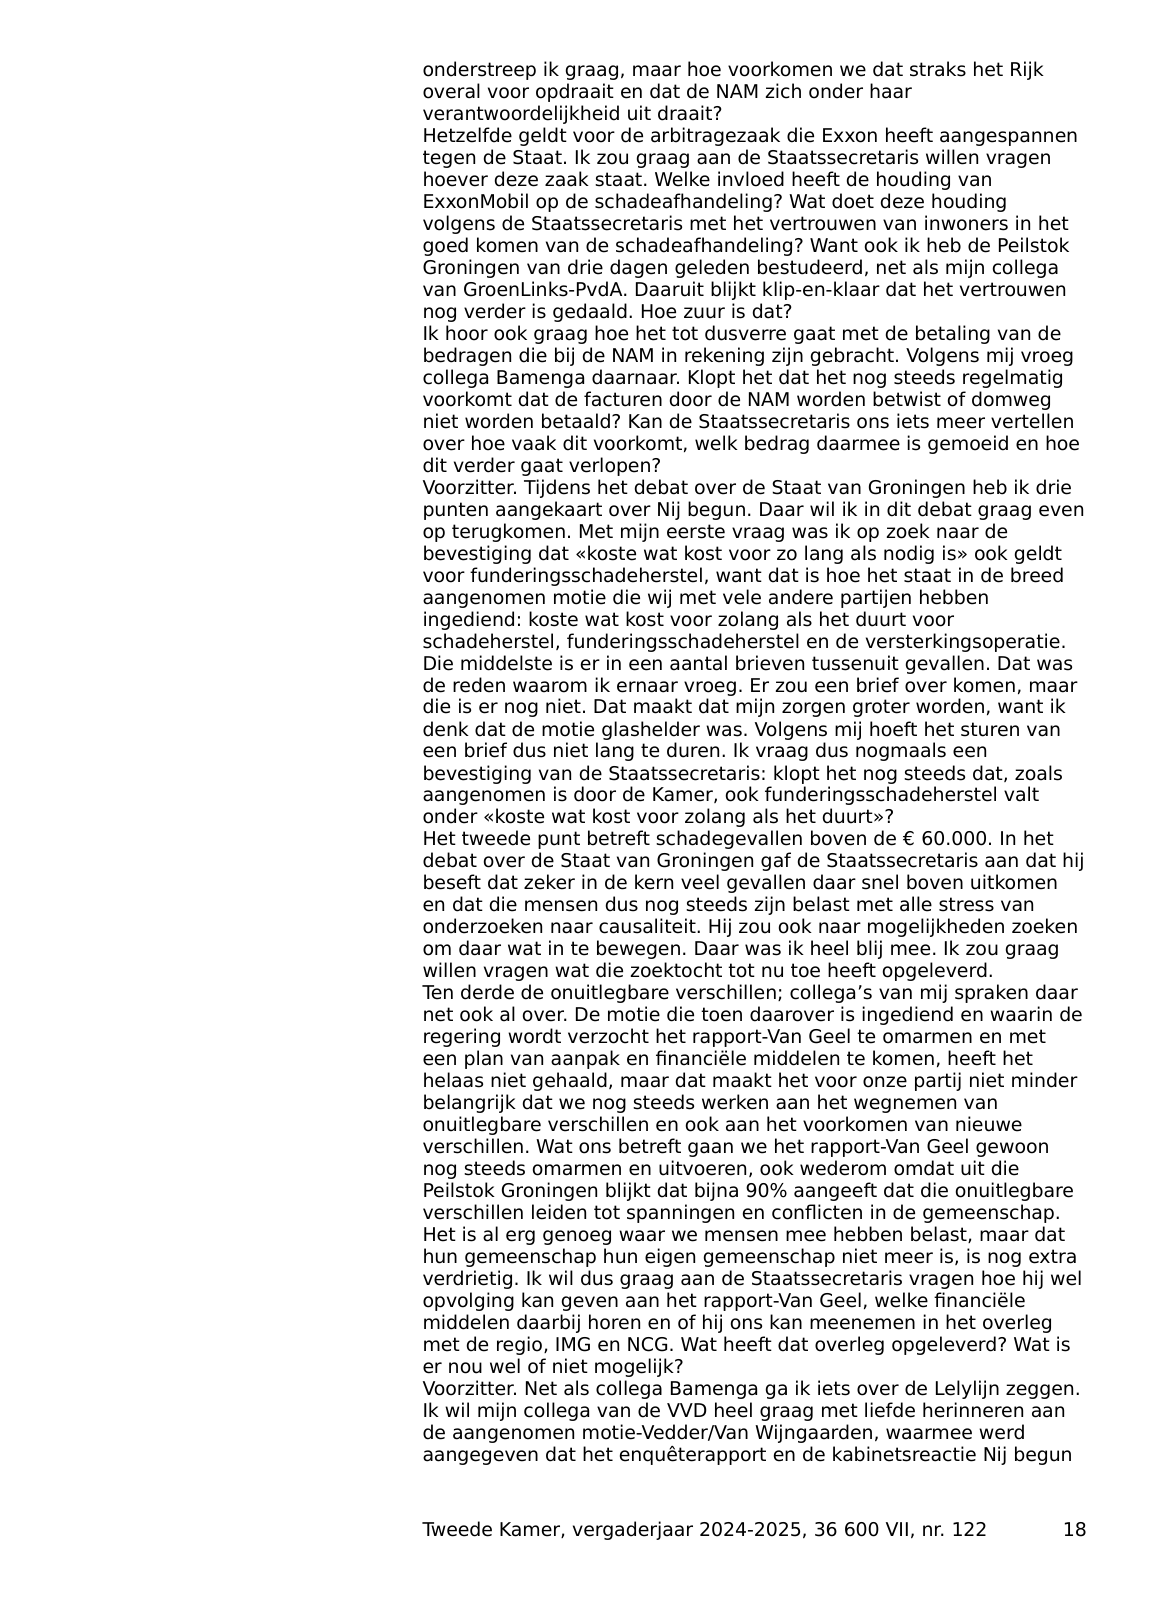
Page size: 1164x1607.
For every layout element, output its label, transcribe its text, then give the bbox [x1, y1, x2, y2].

text Hetzelfde geldt voor de arbitragezaak die Exxon heeft aangespannen tegen de Staat. Ik zou graag aan de Staatssecretaris willen vragen hoever deze zaak staat. Welke invloed heeft de houding van ExxonMobil op de schadeafhandeling? Wat doet deze houding volgens de Staatssecretaris met het vertrouwen van inwoners in het goed komen van de schadeafhandeling? Want ook ik heb de Peilstok Groningen van drie dagen geleden bestudeerd, net als mijn collega van GroenLinks-PvdA. Daaruit blijkt klip-en-klaar dat het vertrouwen nog verder is gedaald. Hoe zuur is dat? [422, 125, 1087, 323]
text Ik hoor ook graag hoe het tot dusverre gaat met de betaling van de bedragen die bij de NAM in rekening zijn gebracht. Volgens mij vroeg collega Bamenga daarnaar. Klopt het dat het nog steeds regelmatig voorkomt dat de facturen door de NAM worden betwist of domweg niet worden betaald? Kan de Staatssecretaris ons iets meer vertellen over hoe vaak dit voorkomt, welk bedrag daarmee is gemoeid en hoe dit verder gaat verlopen? [422, 323, 1087, 477]
text Het tweede punt betreft schadegevallen boven de € 60.000. In het debat over de Staat van Groningen gaf de Staatssecretaris aan dat hij beseft dat zeker in de kern veel gevallen daar snel boven uitkomen en dat die mensen dus nog steeds zijn belast met alle stress van onderzoeken naar causaliteit. Hij zou ook naar mogelijkheden zoeken om daar wat in te bewegen. Daar was ik heel blij mee. Ik zou graag willen vragen wat die zoektocht tot nu toe heeft opgeleverd. [422, 828, 1087, 982]
text onderstreep ik graag, maar hoe voorkomen we dat straks het Rijk overal voor opdraait en dat de NAM zich onder haar verantwoordelijkheid uit draait? [422, 59, 1087, 125]
text Voorzitter. Tijdens het debat over de Staat van Groningen heb ik drie punten aangekaart over Nij begun. Daar wil ik in dit debat graag even op terugkomen. Met mijn eerste vraag was ik op zoek naar de bevestiging dat «koste wat kost voor zo lang als nodig is» ook geldt voor funderingsschadeherstel, want dat is hoe het staat in de breed aangenomen motie die wij met vele andere partijen hebben ingediend: koste wat kost voor zolang als het duurt voor schadeherstel, funderingsschadeherstel en de versterkingsoperatie. Die middelste is er in een aantal brieven tussenuit gevallen. Dat was de reden waarom ik ernaar vroeg. Er zou een brief over komen, maar die is er nog niet. Dat maakt dat mijn zorgen groter worden, want ik denk dat de motie glashelder was. Volgens mij hoeft het sturen van een brief dus niet lang te duren. Ik vraag dus nogmaals een bevestiging van de Staatssecretaris: klopt het nog steeds dat, zoals aangenomen is door de Kamer, ook funderingsschadeherstel valt onder «koste wat kost voor zolang als het duurt»? [422, 477, 1087, 828]
text Ten derde de onuitlegbare verschillen; collega’s van mij spraken daar net ook al over. De motie die toen daarover is ingediend en waarin de regering wordt verzocht het rapport-Van Geel te omarmen en met een plan van aanpak en financiële middelen te komen, heeft het helaas niet gehaald, maar dat maakt het voor onze partij niet minder belangrijk dat we nog steeds werken aan het wegnemen van onuitlegbare verschillen en ook aan het voorkomen van nieuwe verschillen. Wat ons betreft gaan we het rapport-Van Geel gewoon nog steeds omarmen en uitvoeren, ook wederom omdat uit die Peilstok Groningen blijkt dat bijna 90% aangeeft dat die onuitlegbare verschillen leiden tot spanningen en conflicten in de gemeenschap. Het is al erg genoeg waar we mensen mee hebben belast, maar dat hun gemeenschap hun eigen gemeenschap niet meer is, is nog extra verdrietig. Ik wil dus graag aan de Staatssecretaris vragen hoe hij wel opvolging kan geven aan het rapport-Van Geel, welke financiële middelen daarbij horen en of hij ons kan meenemen in het overleg met de regio, IMG en NCG. Wat heeft dat overleg opgeleverd? Wat is er nou wel of niet mogelijk? [422, 982, 1087, 1378]
text Voorzitter. Net als collega Bamenga ga ik iets over de Lelylijn zeggen. Ik wil mijn collega van de VVD heel graag met liefde herinneren aan de aangenomen motie-Vedder/Van Wijngaarden, waarmee werd aangegeven dat het enquêterapport en de kabinetsreactie Nij begun [422, 1378, 1087, 1466]
